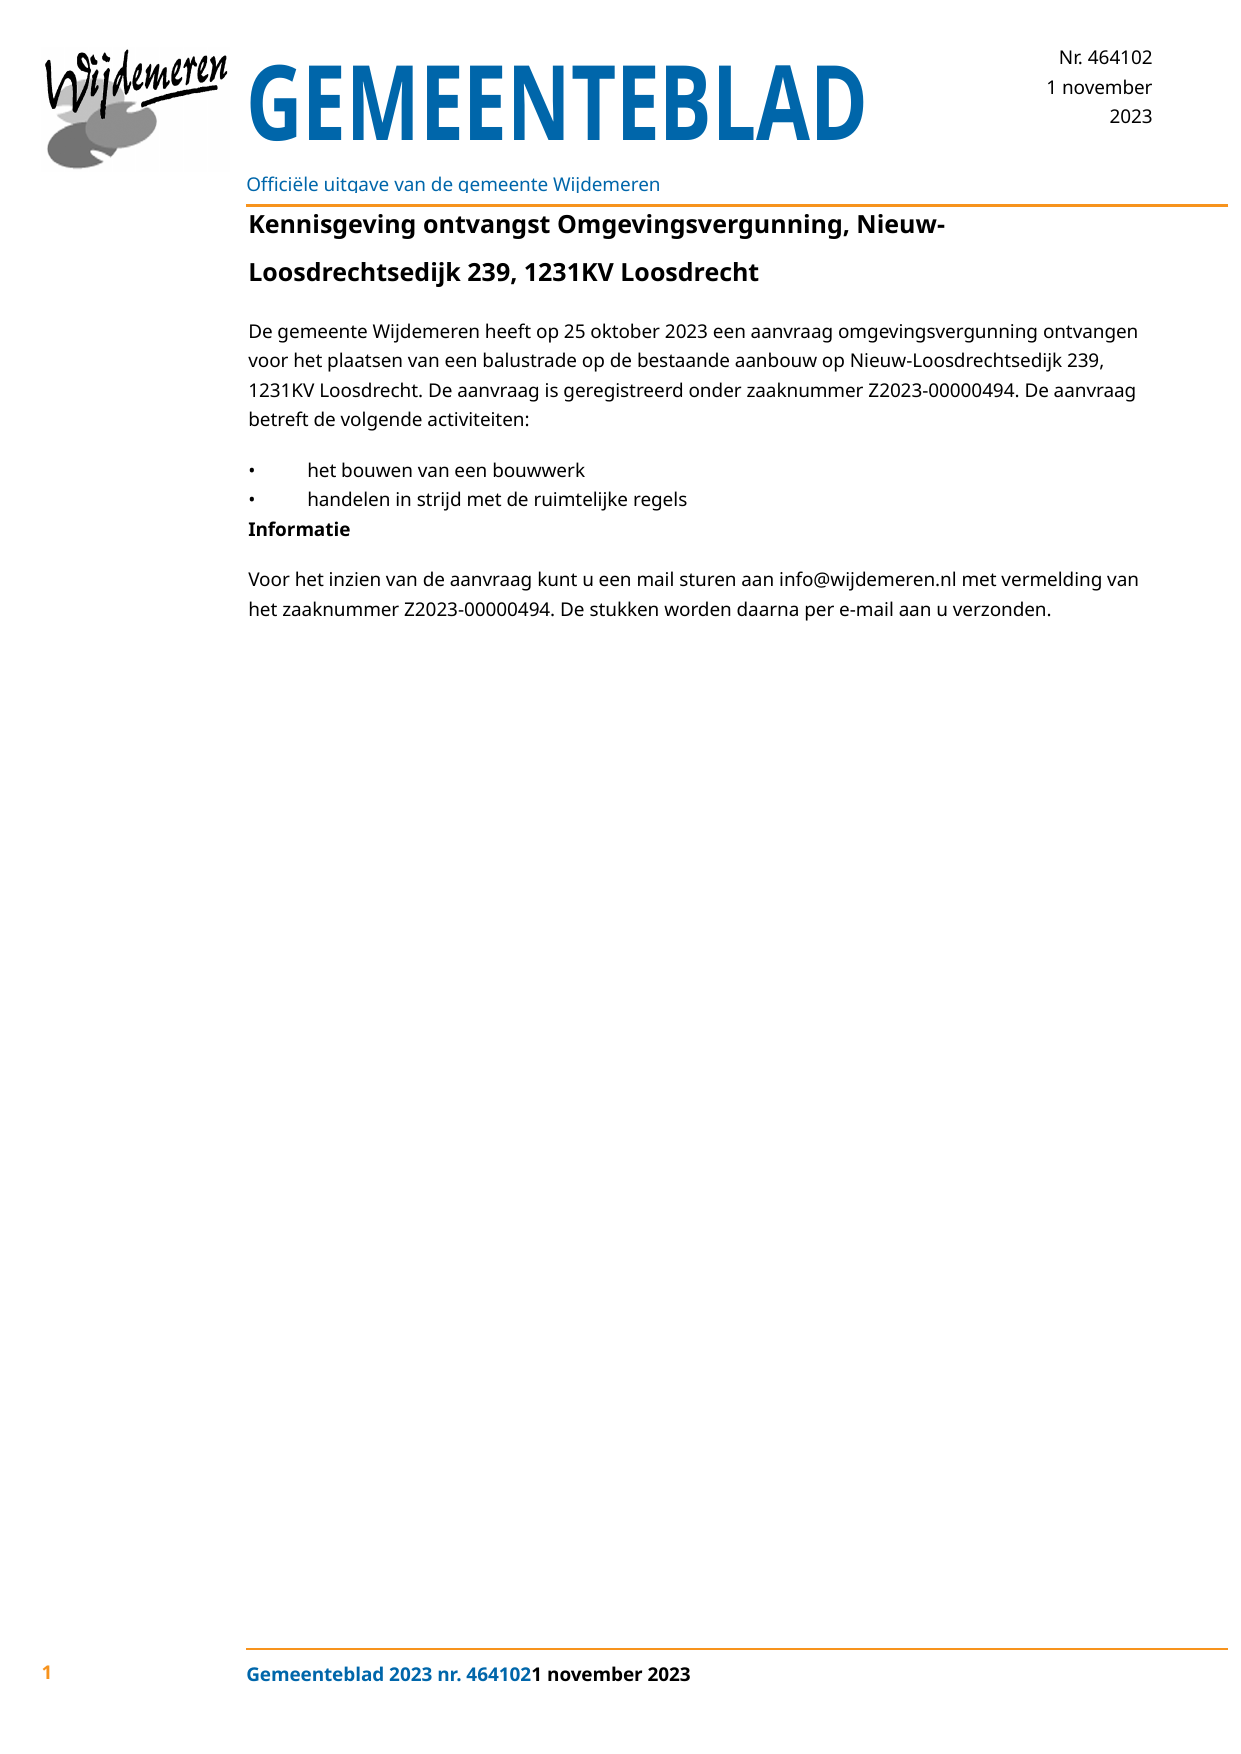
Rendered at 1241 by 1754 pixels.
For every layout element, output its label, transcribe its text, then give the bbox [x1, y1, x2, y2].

text Kennisgeving ontvangst Omgevingsvergunning, Nieuw-Loosdrechtsedijk 239, 1231KV Loosdrecht [248, 207, 1152, 288]
list het bouwen van een bouwwerk [248, 457, 1152, 483]
list handelen in strijd met de ruimtelijke regels [248, 487, 1152, 512]
text De gemeente Wijdemeren heeft op 25 oktober 2023 een aanvraag omgevingsvergunning ontvangen voor het plaatsen van een balustrade op de bestaande aanbouw op Nieuw-Loosdrechtsedijk 239, 1231KV Loosdrecht. De aanvraag is geregistreerd onder zaaknummer Z2023-00000494. De aanvraag betreft de volgende activiteiten: [248, 318, 1152, 432]
text Voor het inzien van de aanvraag kunt u een mail sturen aan info@wijdemeren.nl met vermelding van het zaaknummer Z2023-00000494. De stukken worden daarna per e-mail aan u verzonden. [248, 567, 1152, 622]
picture [41, 47, 231, 172]
text Informatie [248, 516, 1152, 542]
